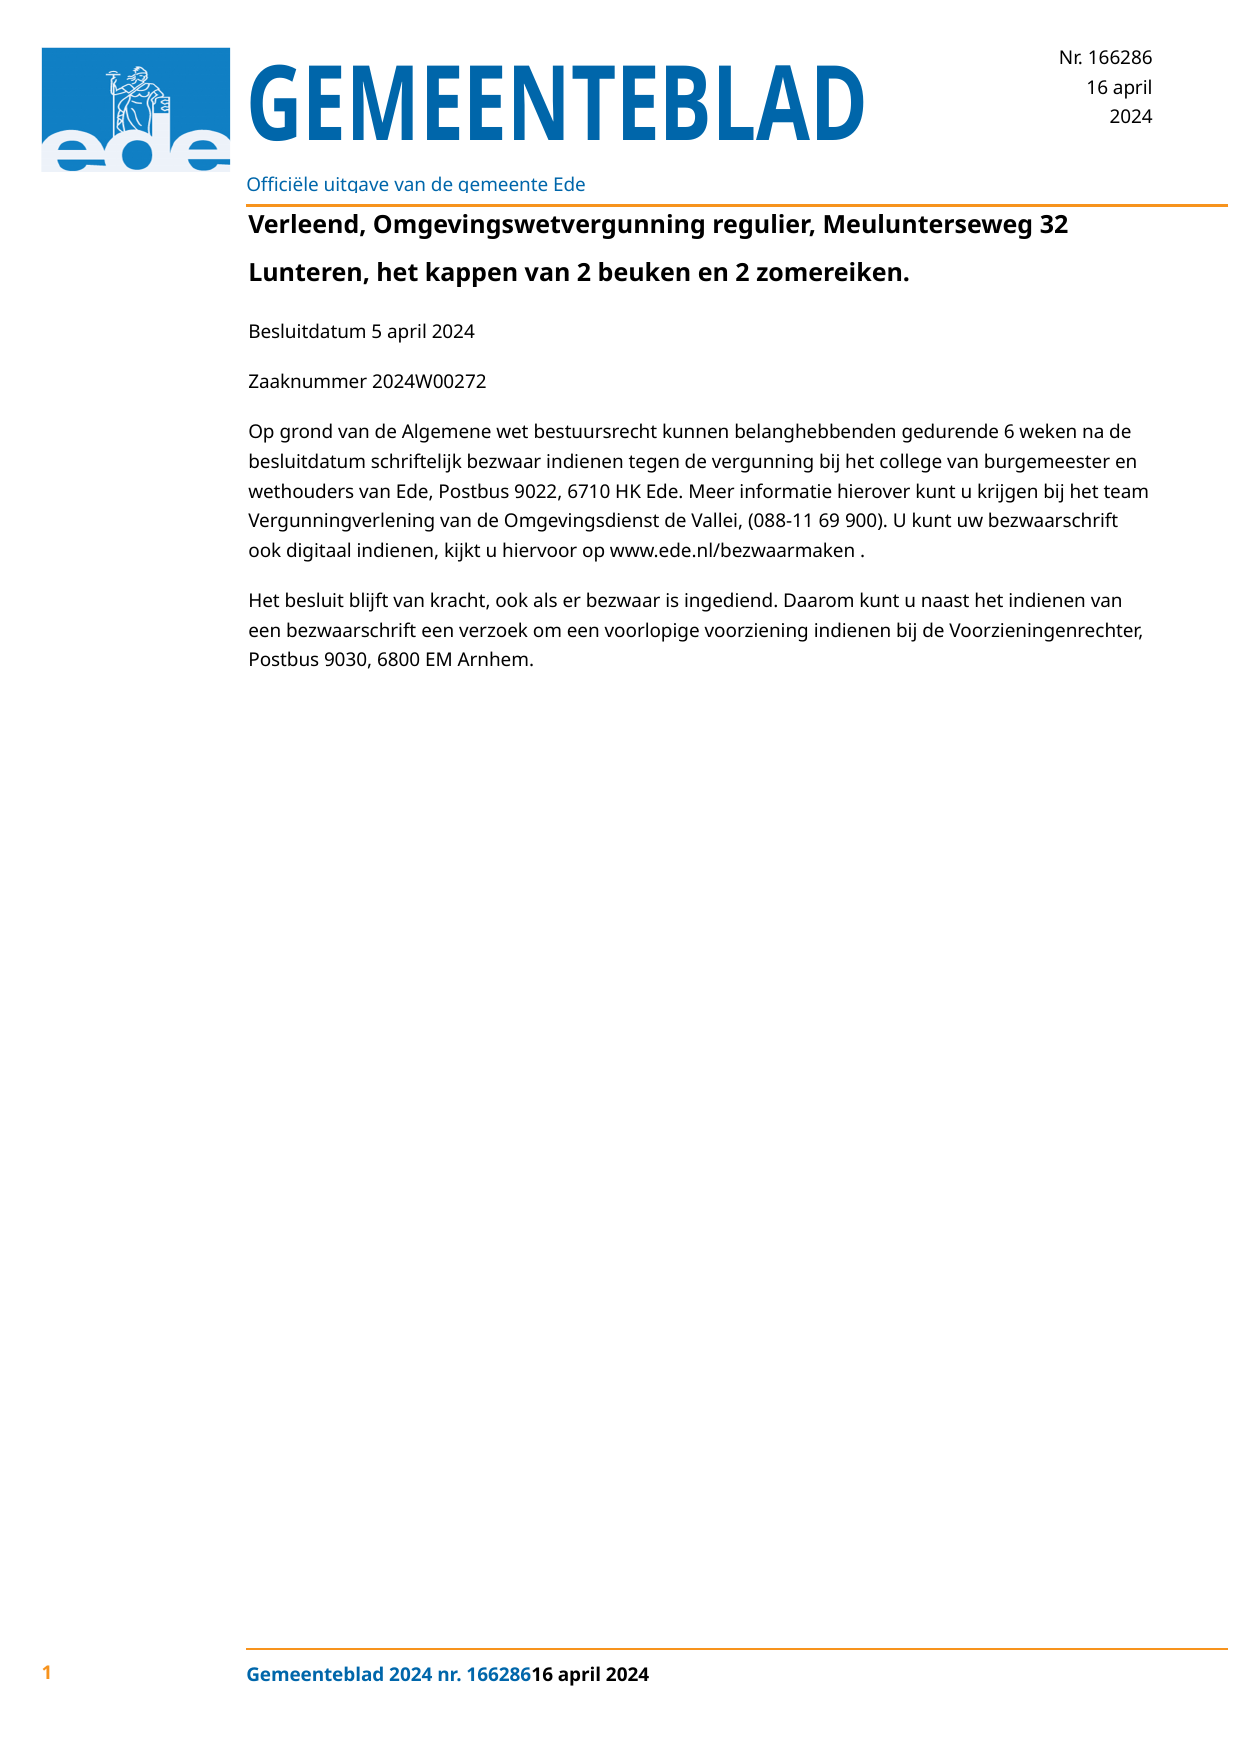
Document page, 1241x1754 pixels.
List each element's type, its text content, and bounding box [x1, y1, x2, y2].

picture [41, 47, 231, 172]
text Verleend, Omgevingswetvergunning regulier, Meulunterseweg 32 Lunteren, het kappen van 2 beuken en 2 zomereiken. [248, 207, 1152, 288]
text Op grond van de Algemene wet bestuursrecht kunnen belanghebbenden gedurende 6 weken na de besluitdatum schriftelijk bezwaar indienen tegen de vergunning bij het college van burgemeester en wethouders van Ede, Postbus 9022, 6710 HK Ede. Meer informatie hierover kunt u krijgen bij het team Vergunningverlening van de Omgevingsdienst de Vallei, (088-11 69 900). U kunt uw bezwaarschrift ook digitaal indienen, kijkt u hiervoor op www.ede.nl/bezwaarmaken . [248, 419, 1152, 563]
text Besluitdatum 5 april 2024 [248, 318, 1152, 344]
text Zaaknummer 2024W00272 [248, 368, 1152, 394]
text Het besluit blijft van kracht, ook als er bezwaar is ingediend. Daarom kunt u naast het indienen van een bezwaarschrift een verzoek om een voorlopige voorziening indienen bij de Voorzieningenrechter, Postbus 9030, 6800 EM Arnhem. [248, 587, 1152, 672]
